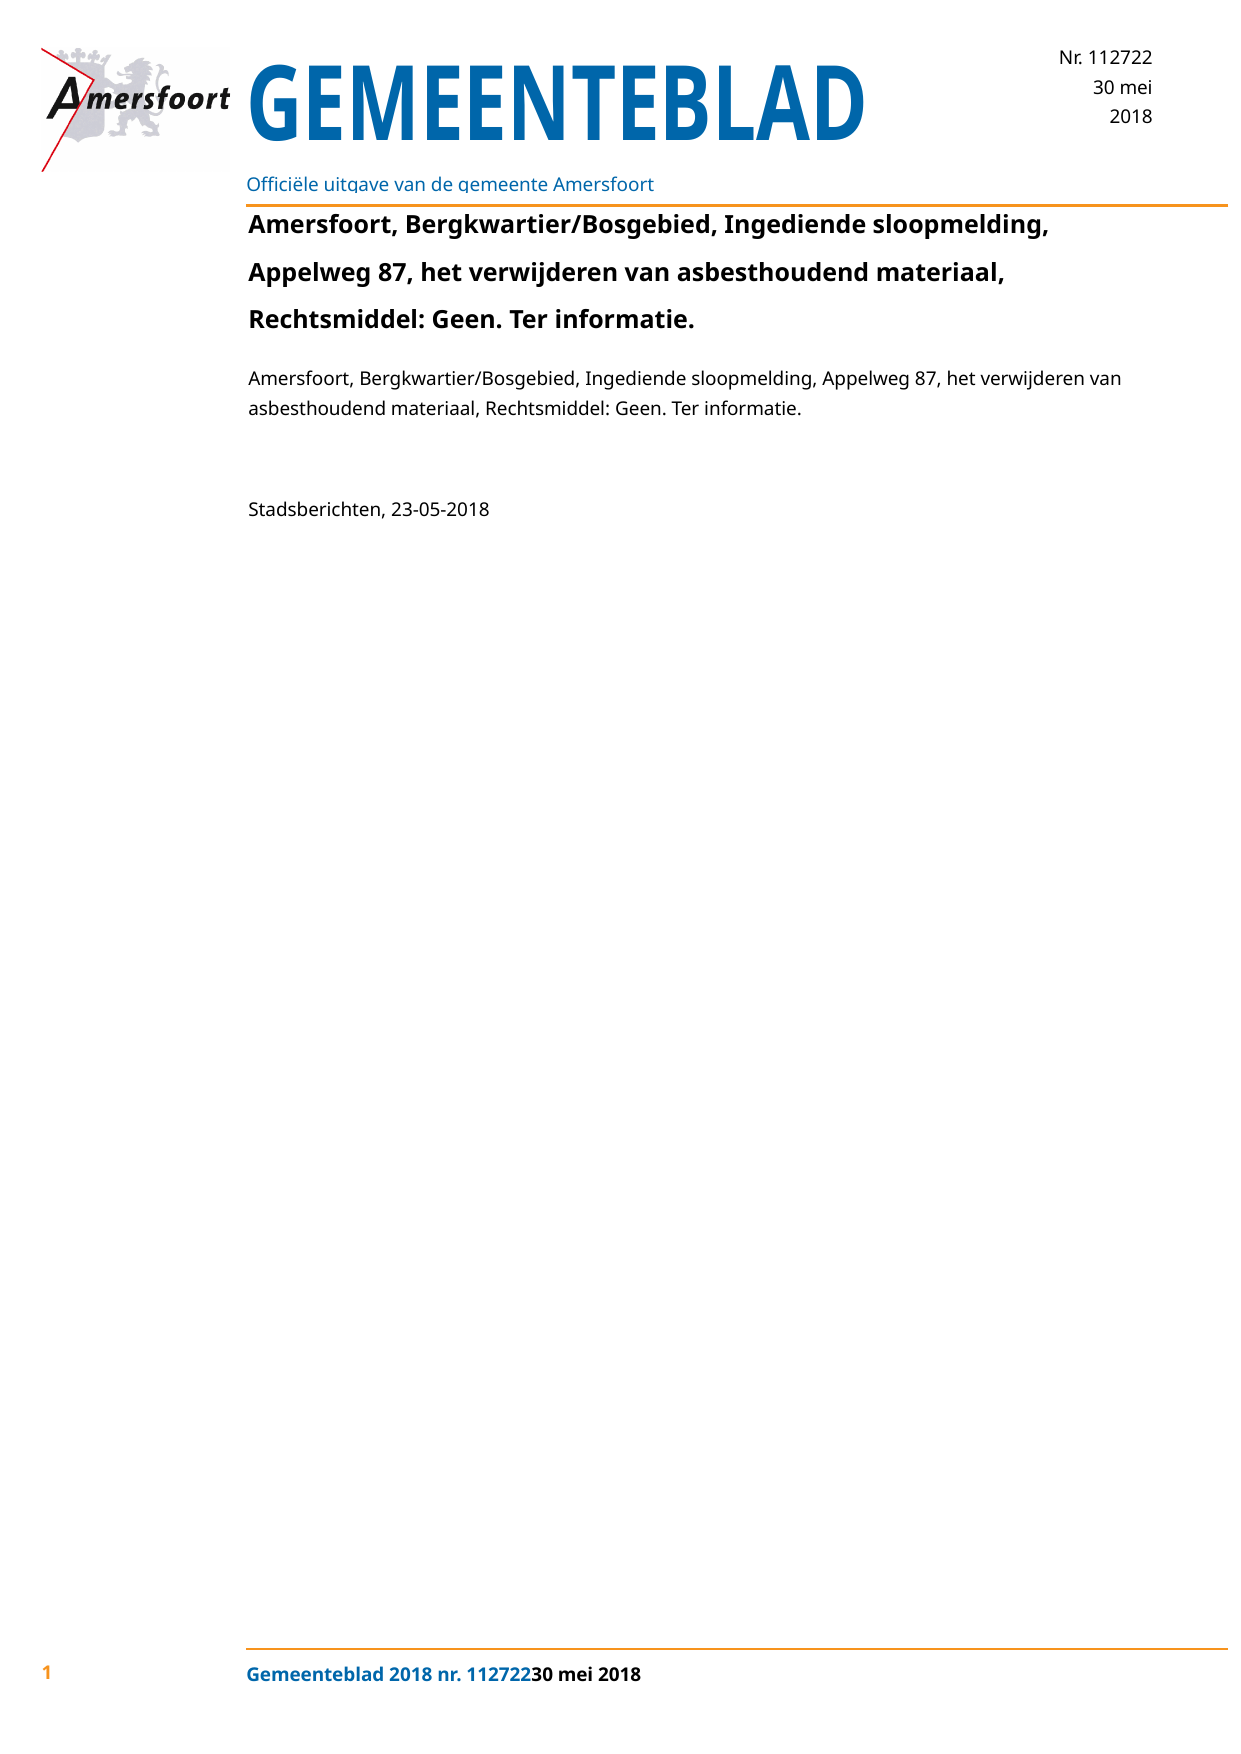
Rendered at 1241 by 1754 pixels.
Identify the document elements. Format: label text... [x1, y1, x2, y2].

text Amersfoort, Bergkwartier/Bosgebied, Ingediende sloopmelding, Appelweg 87, het verwijderen van asbesthoudend materiaal, Rechtsmiddel: Geen. Ter informatie. [248, 207, 1152, 336]
text Amersfoort, Bergkwartier/Bosgebied, Ingediende sloopmelding, Appelweg 87, het verwijderen van asbesthoudend materiaal, Rechtsmiddel: Geen. Ter informatie. [248, 366, 1152, 421]
text Stadsberichten, 23-05-2018 [248, 496, 1152, 522]
picture [41, 47, 231, 172]
